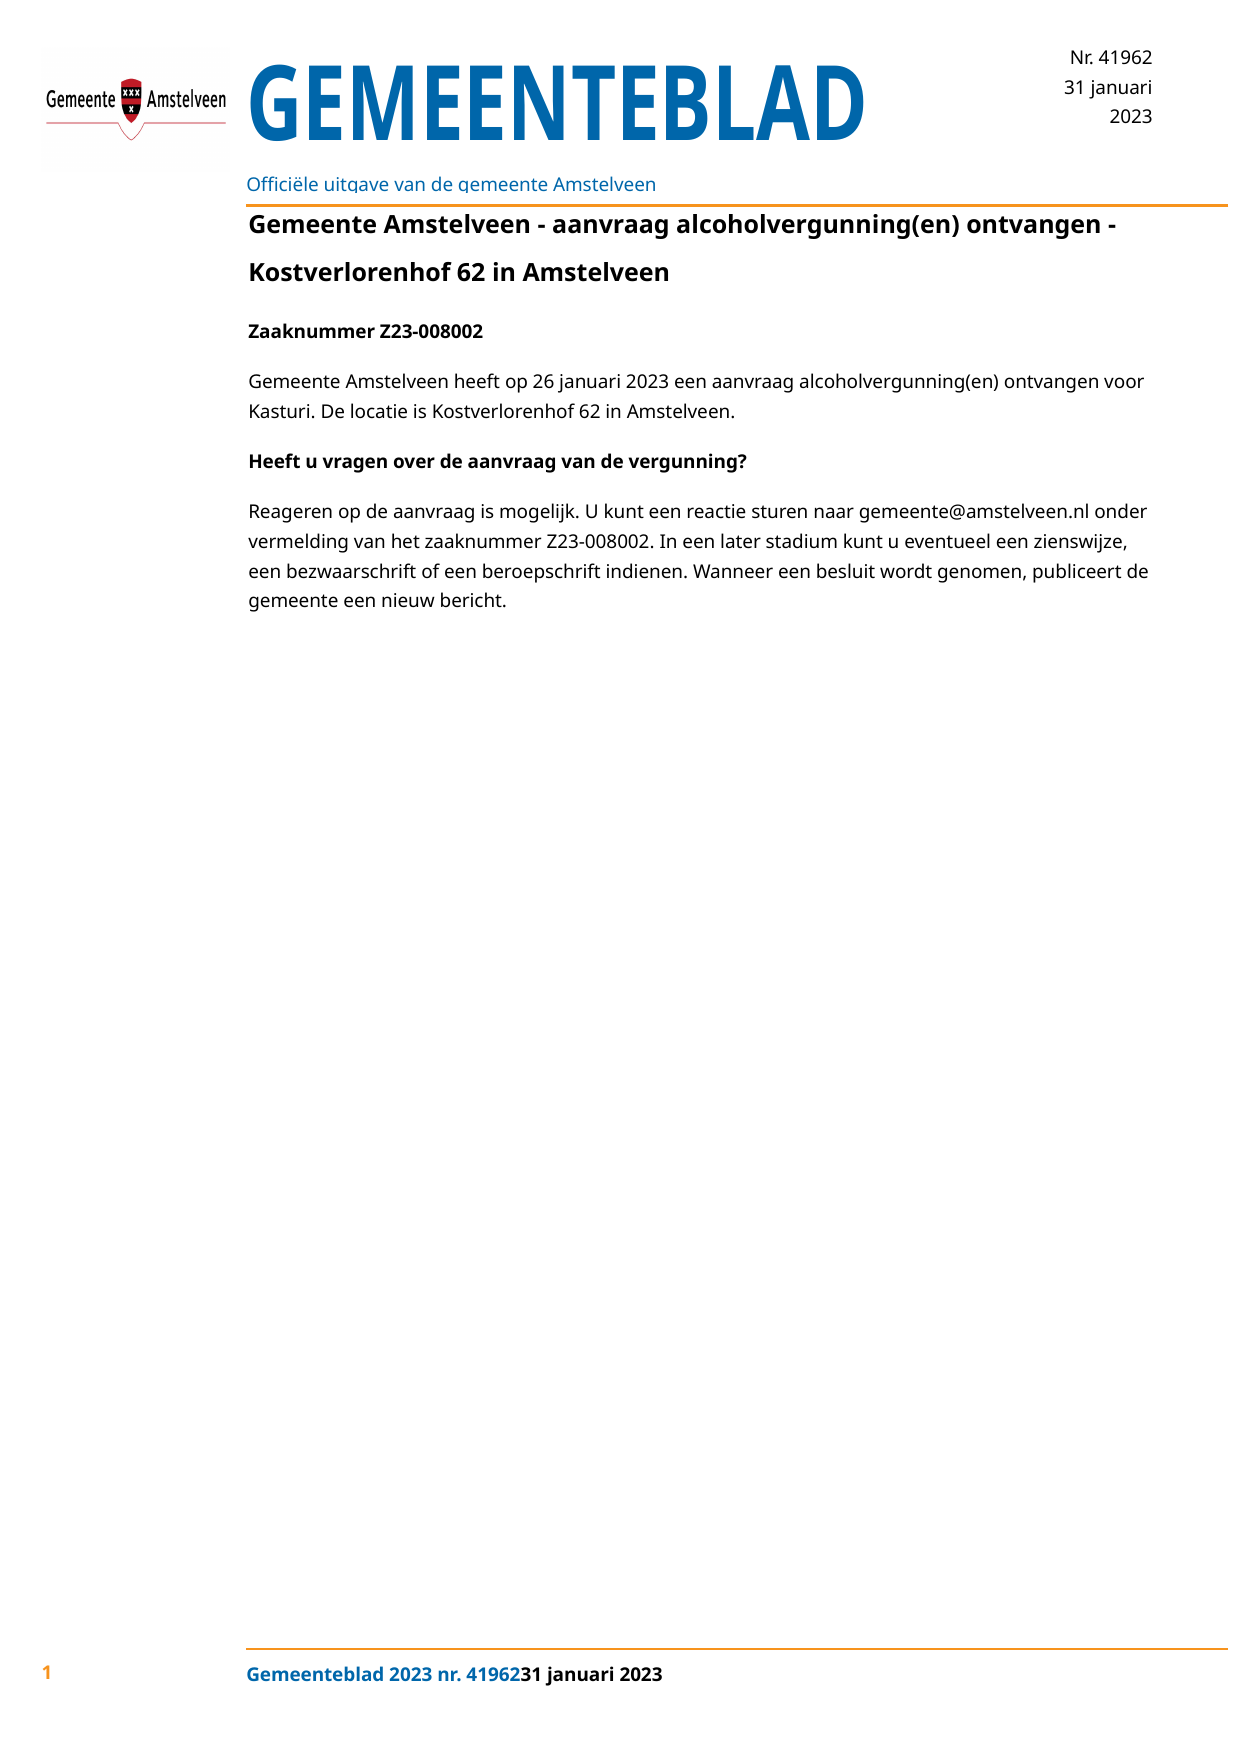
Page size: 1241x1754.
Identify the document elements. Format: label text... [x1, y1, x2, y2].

text Gemeente Amstelveen - aanvraag alcoholvergunning(en) ontvangen - Kostverlorenhof 62 in Amstelveen [248, 207, 1152, 288]
text Zaaknummer Z23-008002 [248, 318, 1152, 344]
picture [41, 47, 231, 172]
text Gemeente Amstelveen heeft op 26 januari 2023 een aanvraag alcoholvergunning(en) ontvangen voor Kasturi. De locatie is Kostverlorenhof 62 in Amstelveen. [248, 368, 1152, 424]
text Heeft u vragen over de aanvraag van de vergunning? [248, 448, 1152, 474]
text Reageren op de aanvraag is mogelijk. U kunt een reactie sturen naar gemeente@amstelveen.nl onder vermelding van het zaaknummer Z23-008002. In een later stadium kunt u eventueel een zienswijze, een bezwaarschrift of een beroepschrift indienen. Wanneer een besluit wordt genomen, publiceert de gemeente een nieuw bericht. [248, 499, 1152, 613]
